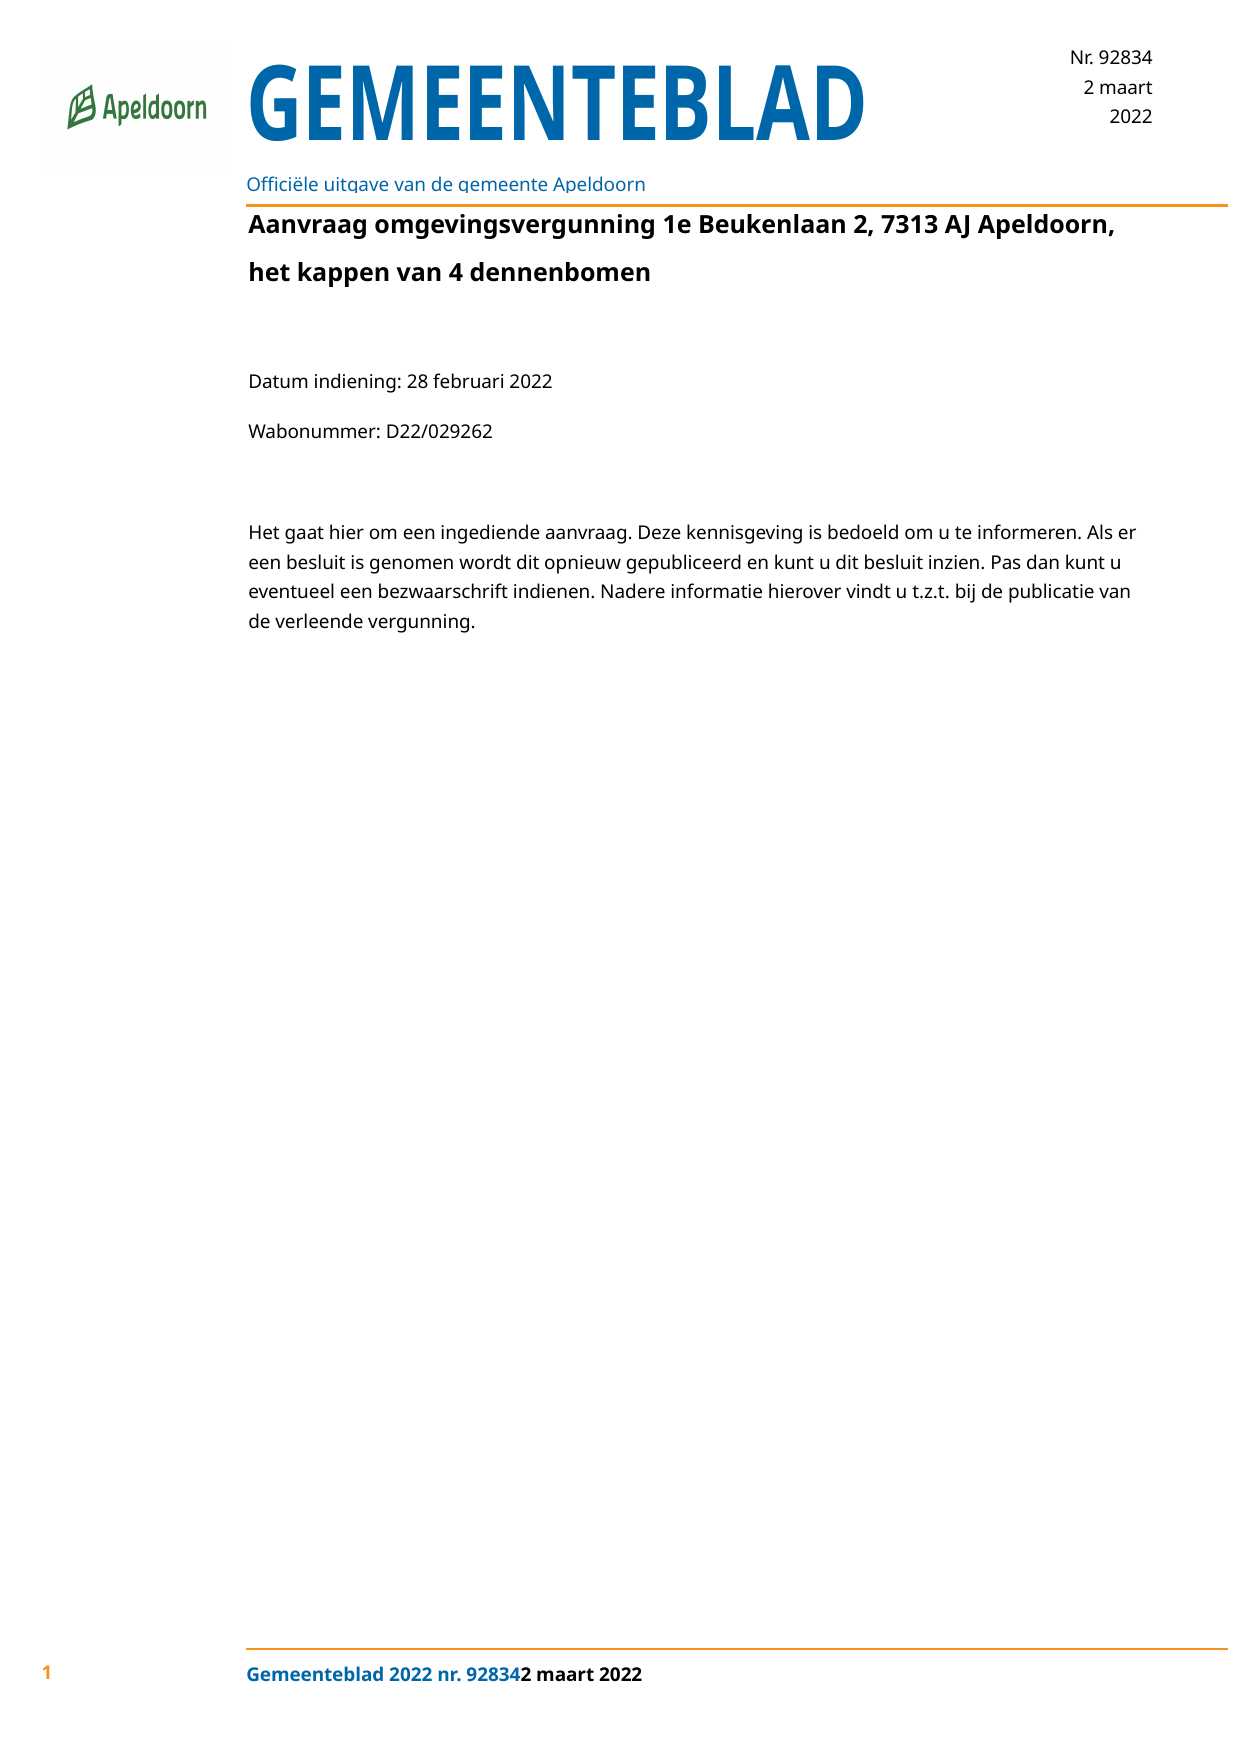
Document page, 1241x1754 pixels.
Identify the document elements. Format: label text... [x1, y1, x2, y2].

text Aanvraag omgevingsvergunning 1e Beukenlaan 2, 7313 AJ Apeldoorn, het kappen van 4 dennenbomen [248, 207, 1152, 288]
text Het gaat hier om een ingediende aanvraag. Deze kennisgeving is bedoeld om u te informeren. Als er een besluit is genomen wordt dit opnieuw gepubliceerd en kunt u dit besluit inzien. Pas dan kunt u eventueel een bezwaarschrift indienen. Nadere informatie hierover vindt u t.z.t. bij de publicatie van de verleende vergunning. [248, 519, 1152, 634]
text Wabonummer: D22/029262 [248, 419, 1152, 444]
picture [41, 47, 231, 172]
text Datum indiening: 28 februari 2022 [248, 368, 1152, 394]
